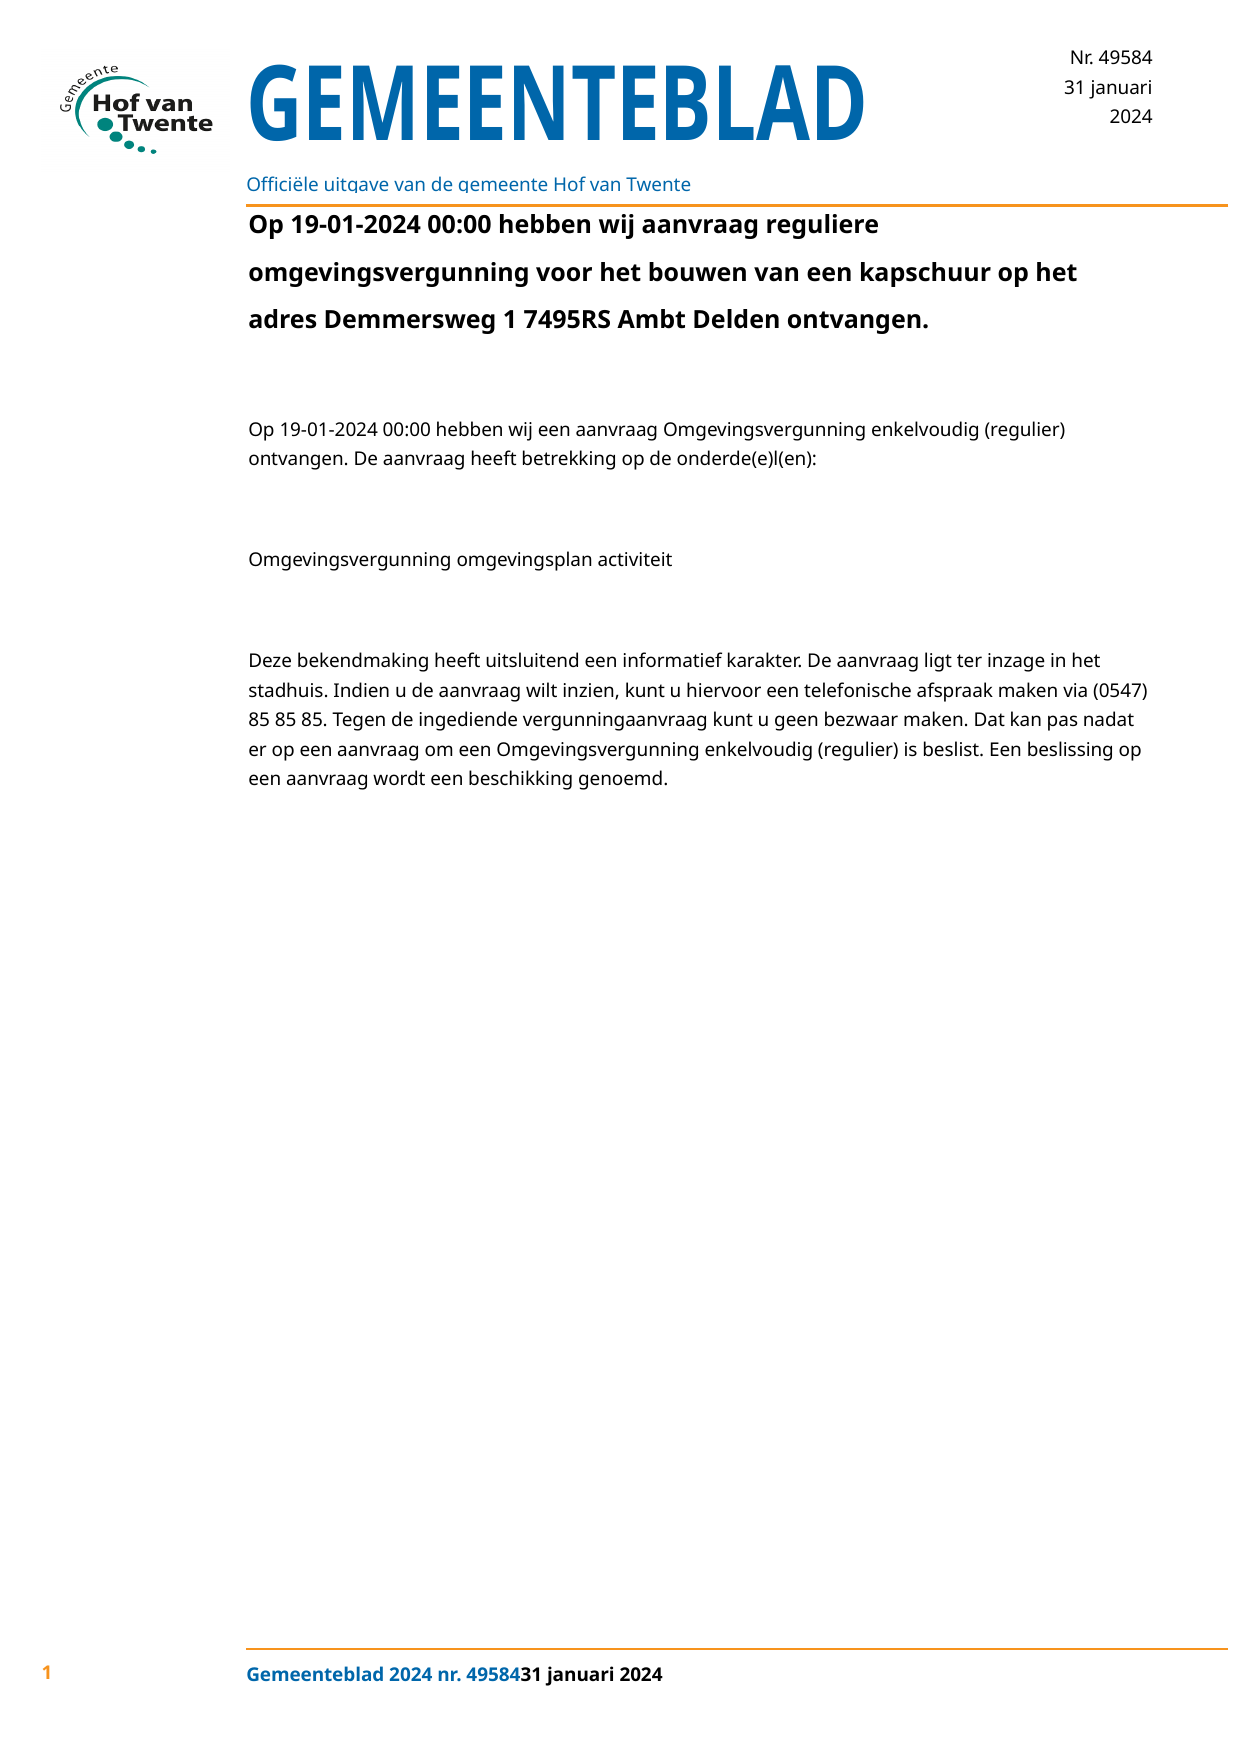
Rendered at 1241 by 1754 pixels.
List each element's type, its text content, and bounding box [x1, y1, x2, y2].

text Op 19-01-2024 00:00 hebben wij een aanvraag Omgevingsvergunning enkelvoudig (regulier) ontvangen. De aanvraag heeft betrekking op de onderde(e)l(en): [248, 416, 1152, 471]
text Op 19-01-2024 00:00 hebben wij aanvraag reguliere omgevingsvergunning voor het bouwen van een kapschuur op het adres Demmersweg 1 7495RS Ambt Delden ontvangen. [248, 207, 1152, 336]
text Deze bekendmaking heeft uitsluitend een informatief karakter. De aanvraag ligt ter inzage in het stadhuis. Indien u de aanvraag wilt inzien, kunt u hiervoor een telefonische afspraak maken via (0547) 85 85 85. Tegen de ingediende vergunningaanvraag kunt u geen bezwaar maken. Dat kan pas nadat er op een aanvraag om een Omgevingsvergunning enkelvoudig (regulier) is beslist. Een beslissing op een aanvraag wordt een beschikking genoemd. [248, 647, 1152, 791]
text Omgevingsvergunning omgevingsplan activiteit [248, 546, 1152, 572]
picture [41, 47, 231, 172]
